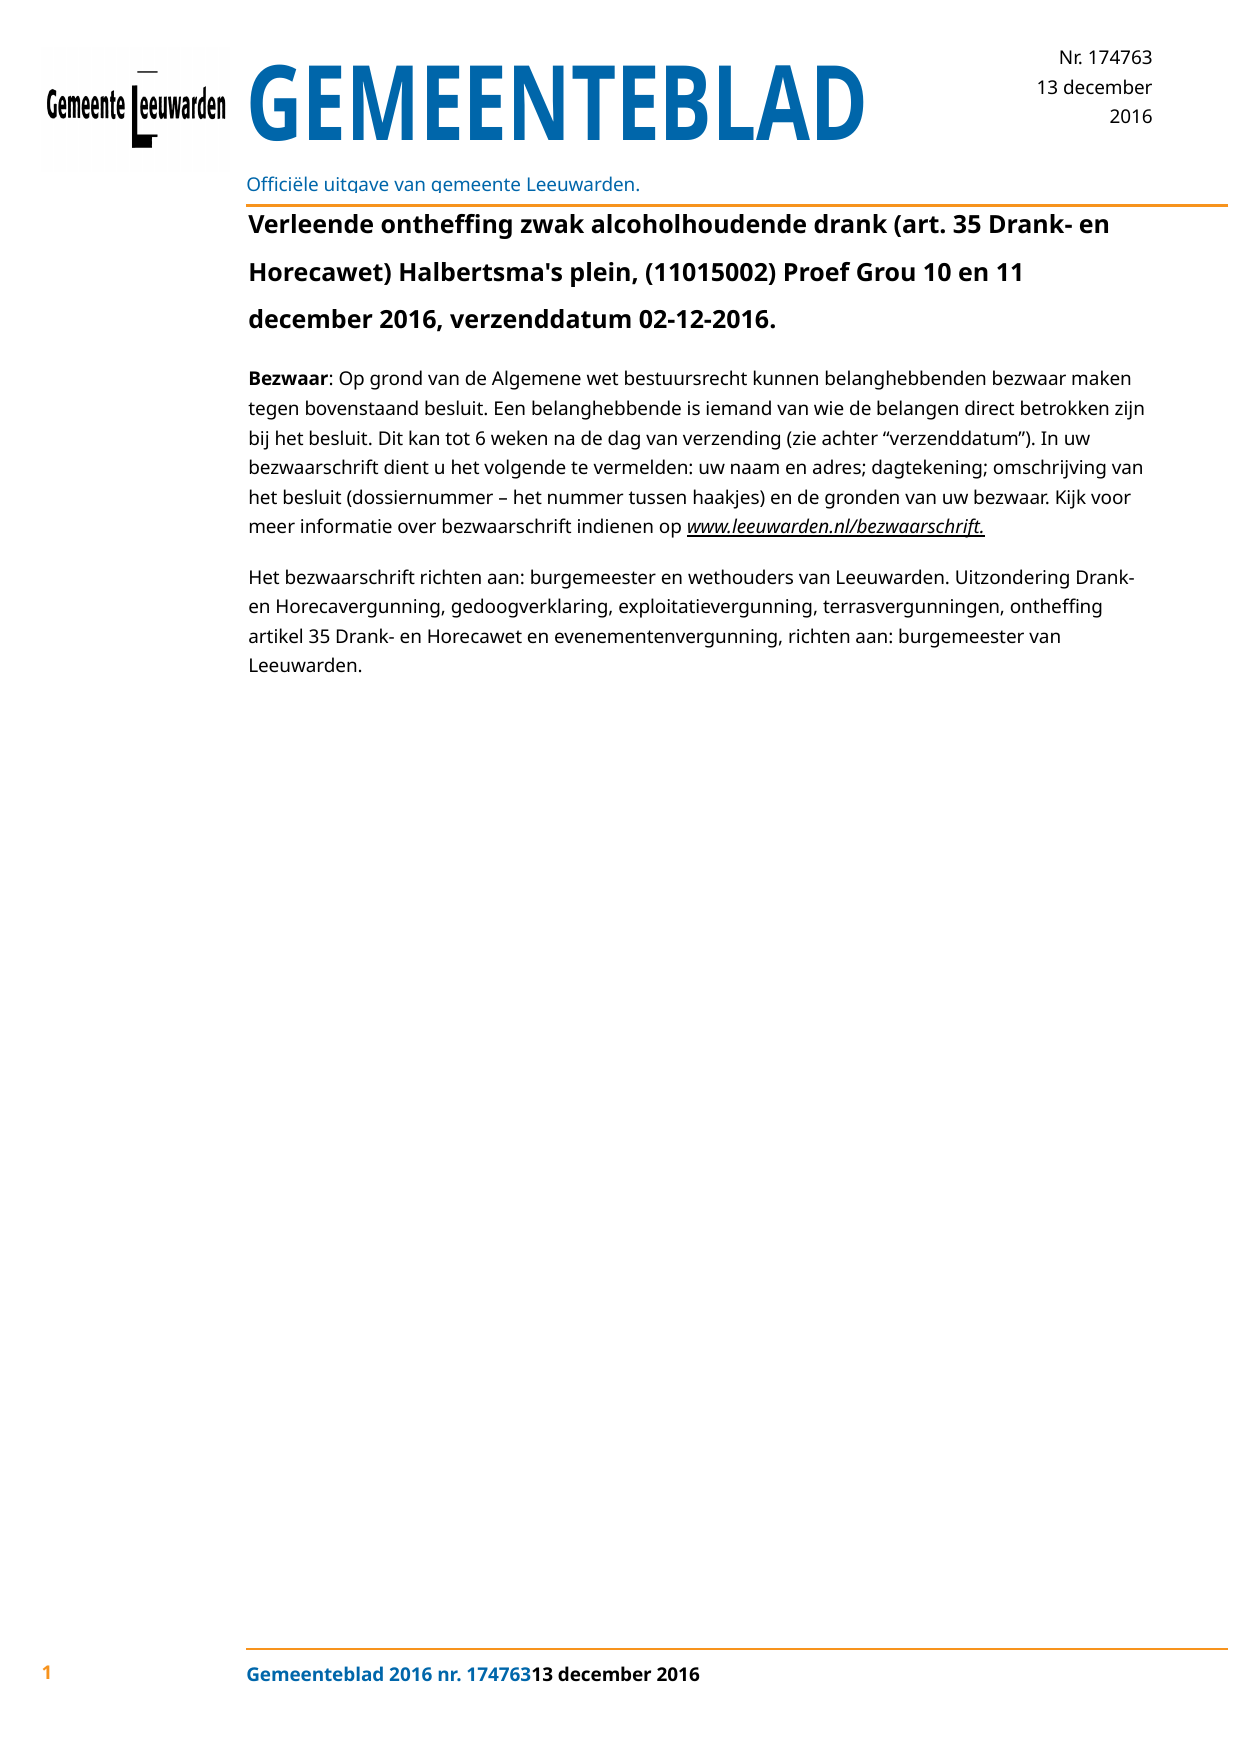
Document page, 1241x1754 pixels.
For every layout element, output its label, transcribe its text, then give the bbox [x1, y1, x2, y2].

text Het bezwaarschrift richten aan: burgemeester en wethouders van Leeuwarden. Uitzondering Drank- en Horecavergunning, gedoogverklaring, exploitatievergunning, terrasvergunningen, ontheffing artikel 35 Drank- en Horecawet en evenementenvergunning, richten aan: burgemeester van Leeuwarden. [248, 564, 1152, 678]
text Verleende ontheffing zwak alcoholhoudende drank (art. 35 Drank- en Horecawet) Halbertsma's plein, (11015002) Proef Grou 10 en 11 december 2016, verzenddatum 02-12-2016. [248, 207, 1152, 336]
picture [41, 47, 231, 172]
text Bezwaar: Op grond van de Algemene wet bestuursrecht kunnen belanghebbenden bezwaar maken tegen bovenstaand besluit. Een belanghebbende is iemand van wie de belangen direct betrokken zijn bij het besluit. Dit kan tot 6 weken na de dag van verzending (zie achter “verzenddatum”). In uw bezwaarschrift dient u het volgende te vermelden: uw naam en adres; dagtekening; omschrijving van het besluit (dossiernummer – het nummer tussen haakjes) en de gronden van uw bezwaar. Kijk voor meer informatie over bezwaarschrift indienen op www.leeuwarden.nl/bezwaarschrift. [248, 366, 1152, 539]
